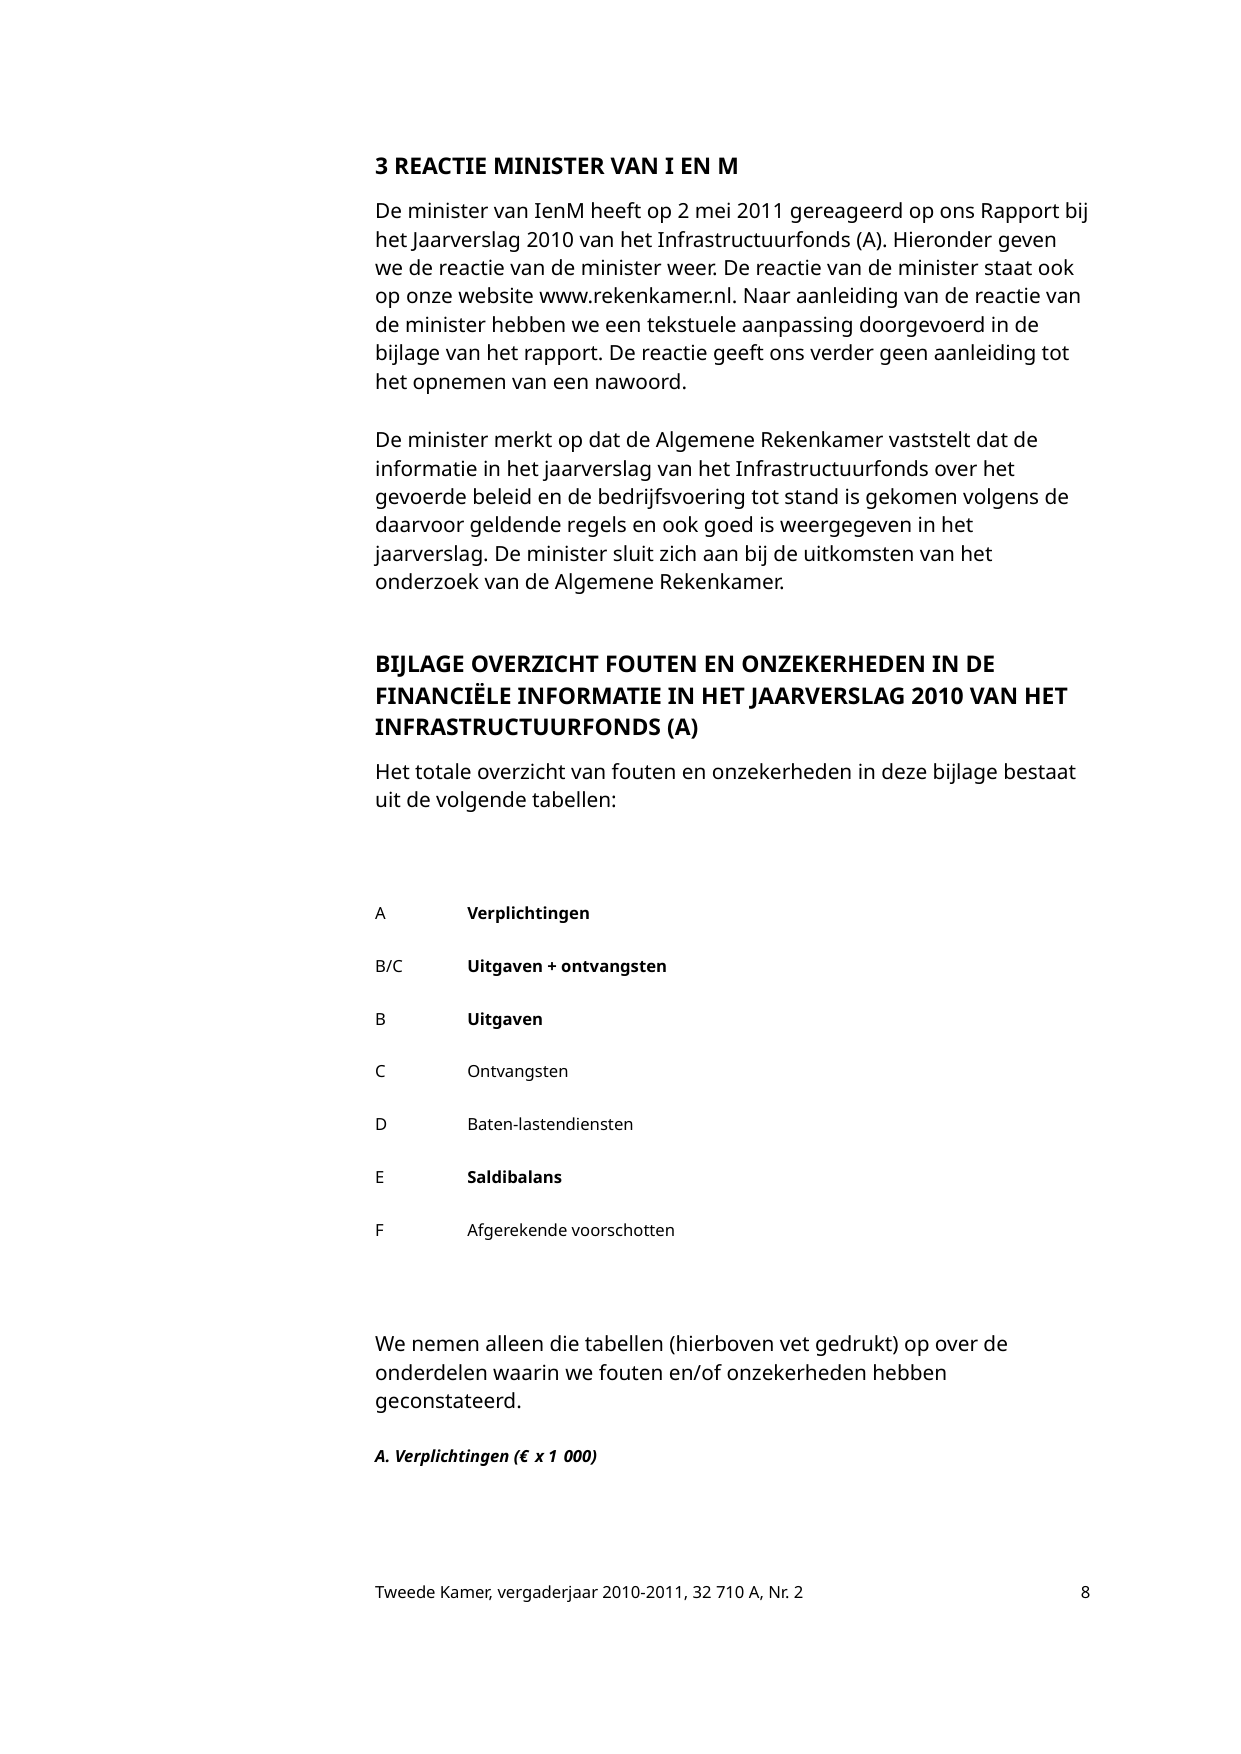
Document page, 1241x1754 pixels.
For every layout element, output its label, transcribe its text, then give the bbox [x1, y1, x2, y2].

table_header A [375, 902, 467, 955]
table_cell Saldibalans [467, 1166, 1090, 1218]
table_cell Uitgaven + ontvangsten [467, 955, 1090, 1007]
table_cell C [375, 1060, 467, 1113]
text We nemen alleen die tabellen (hierboven vet gedrukt) op over de onderdelen waarin we fouten en/of onzekerheden hebben geconstateerd. [375, 1329, 1090, 1415]
text De minister merkt op dat de Algemene Rekenkamer vaststelt dat de informatie in het jaarverslag van het Infrastructuurfonds over het gevoerde beleid en de bedrijfsvoering tot stand is gekomen volgens de daarvoor geldende regels en ook goed is weergegeven in het jaarverslag. De minister sluit zich aan bij de uitkomsten van het onderzoek van de Algemene Rekenkamer. [375, 425, 1090, 596]
table_cell E [375, 1166, 467, 1218]
table_cell B [375, 1008, 467, 1060]
text A. Verplichtingen (€ x 1 000) [375, 1445, 1090, 1467]
table_cell Afgerekende voorschotten [467, 1218, 1090, 1271]
text Het totale overzicht van fouten en onzekerheden in deze bijlage bestaat uit de volgende tabellen: [375, 757, 1090, 814]
text De minister van IenM heeft op 2 mei 2011 gereageerd op ons Rapport bij het Jaarverslag 2010 van het Infrastructuurfonds (A). Hieronder geven we de reactie van de minister weer. De reactie van de minister staat ook op onze website www.rekenkamer.nl. Naar aanleiding van de reactie van de minister hebben we een tekstuele aanpassing doorgevoerd in de bijlage van het rapport. De reactie geeft ons verder geen aanleiding tot het opnemen van een nawoord. [375, 196, 1090, 395]
table_cell Baten-lastendiensten [467, 1113, 1090, 1166]
table_cell F [375, 1218, 467, 1271]
subtitle BIJLAGE OVERZICHT FOUTEN EN ONZEKERHEDEN IN DE FINANCIËLE INFORMATIE IN HET JAARVERSLAG 2010 VAN HET INFRASTRUCTUURFONDS (A) [375, 648, 1090, 742]
subtitle 3 REACTIE MINISTER VAN I EN M [375, 150, 1090, 181]
table_cell Ontvangsten [467, 1060, 1090, 1113]
table_cell Uitgaven [467, 1008, 1090, 1060]
table_cell B/C [375, 955, 467, 1007]
table_header Verplichtingen [467, 902, 1090, 955]
table_cell D [375, 1113, 467, 1166]
